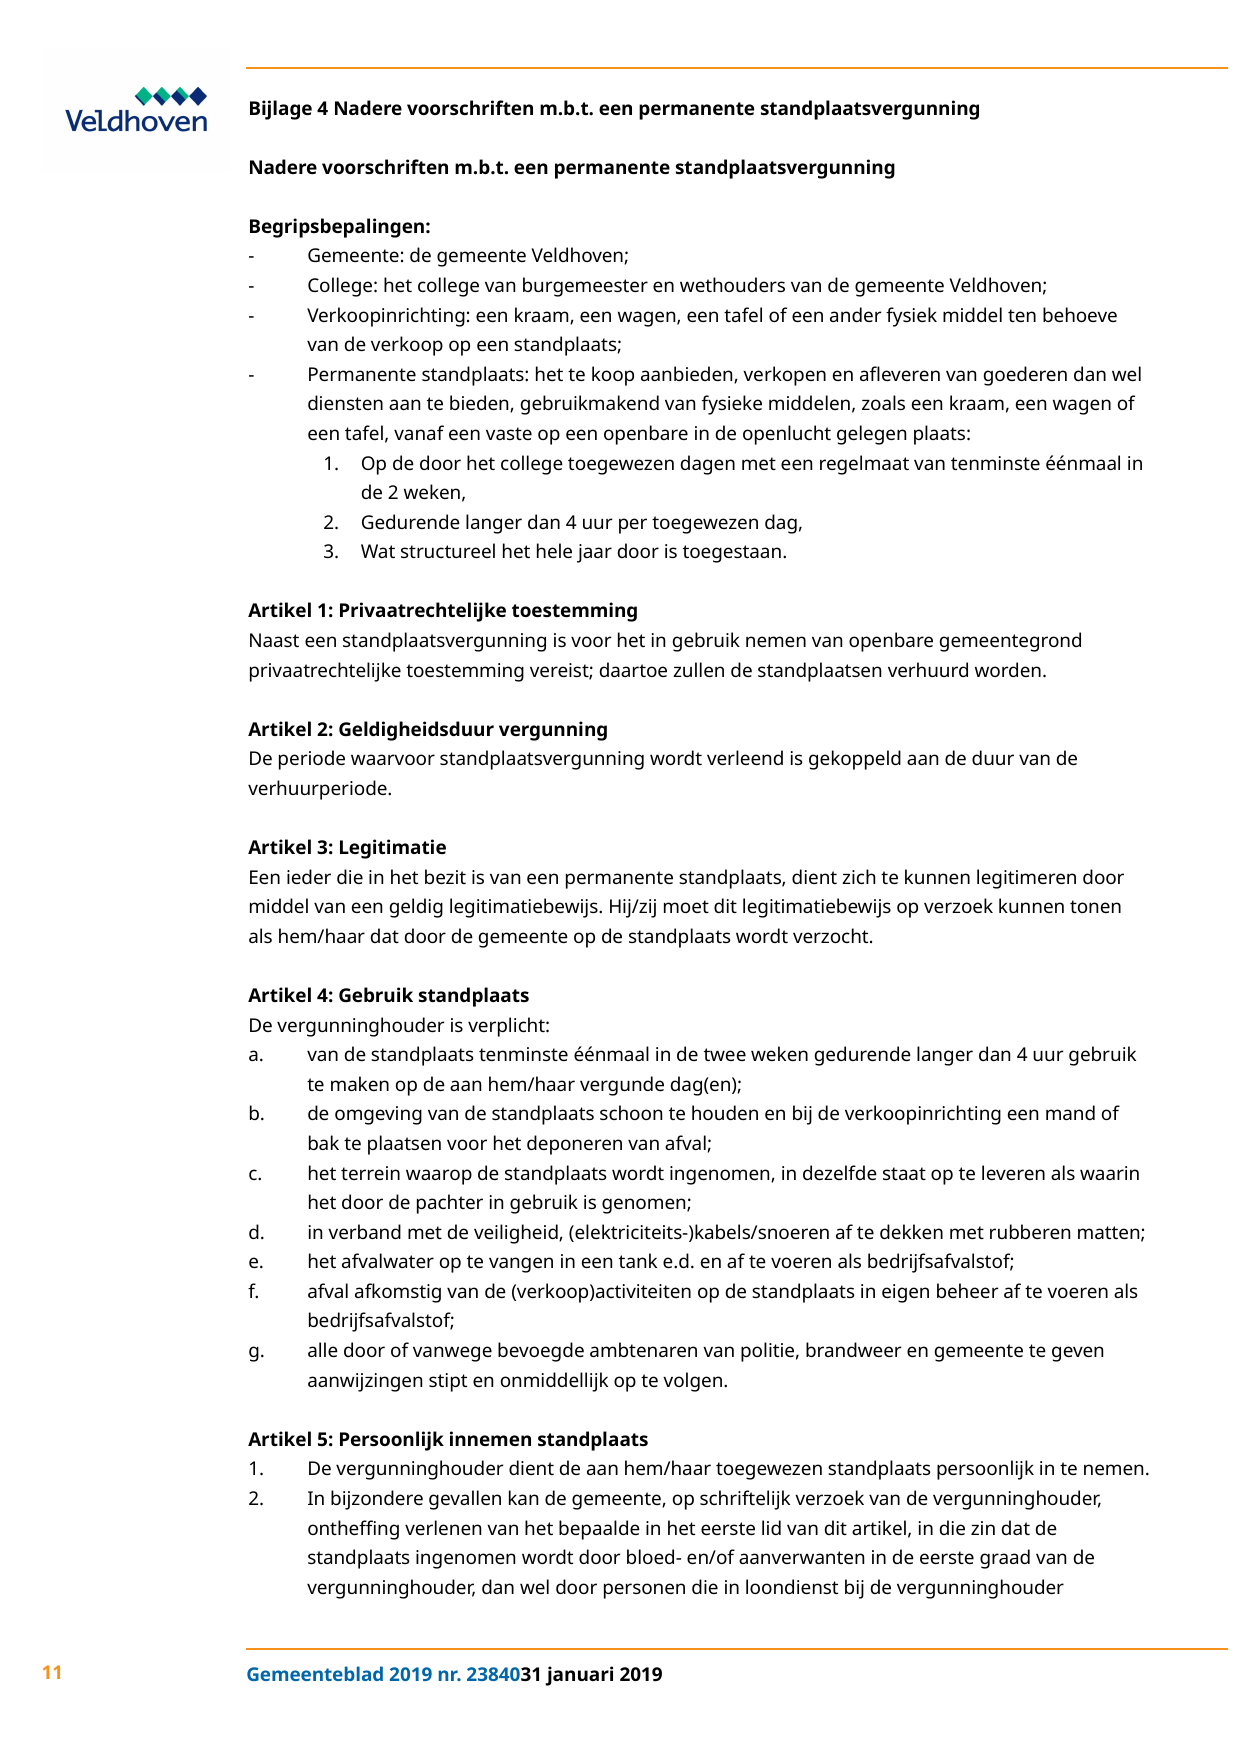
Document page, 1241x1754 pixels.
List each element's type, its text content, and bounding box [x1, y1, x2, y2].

text De periode waarvoor standplaatsvergunning wordt verleend is gekoppeld aan de duur van de verhuurperiode. [248, 746, 1152, 801]
picture [41, 47, 231, 172]
list Op de door het college toegewezen dagen met een regelmaat van tenminste éénmaal in de 2 weken, [323, 450, 1152, 505]
text Een ieder die in het bezit is van een permanente standplaats, dient zich te kunnen legitimeren door middel van een geldig legitimatiebewijs. Hij/zij moet dit legitimatiebewijs op verzoek kunnen tonen als hem/haar dat door de gemeente op de standplaats wordt verzocht. [248, 864, 1152, 949]
list alle door of vanwege bevoegde ambtenaren van politie, brandweer en gemeente te geven aanwijzingen stipt en onmiddellijk op te volgen. [248, 1337, 1152, 1393]
text De vergunninghouder is verplicht: [248, 1012, 1152, 1038]
text Begripsbepalingen: [248, 213, 1152, 239]
text Nadere voorschriften m.b.t. een permanente standplaatsvergunning [248, 154, 1152, 180]
list De vergunninghouder dient de aan hem/haar toegewezen standplaats persoonlijk in te nemen. [248, 1456, 1152, 1481]
text Artikel 1: Privaatrechtelijke toestemming [248, 598, 1152, 623]
text Artikel 4: Gebruik standplaats [248, 982, 1152, 1008]
list Permanente standplaats: het te koop aanbieden, verkopen en afleveren van goederen dan wel diensten aan te bieden, gebruikmakend van fysieke middelen, zoals een kraam, een wagen of een tafel, vanaf een vaste op een openbare in de openlucht gelegen plaats: [248, 361, 1152, 446]
list College: het college van burgemeester en wethouders van de gemeente Veldhoven; [248, 272, 1152, 298]
list afval afkomstig van de (verkoop)activiteiten op de standplaats in eigen beheer af te voeren als bedrijfsafvalstof; [248, 1278, 1152, 1333]
text Artikel 5: Persoonlijk innemen standplaats [248, 1426, 1152, 1452]
text Artikel 3: Legitimatie [248, 834, 1152, 860]
list Verkoopinrichting: een kraam, een wagen, een tafel of een ander fysiek middel ten behoeve van de verkoop op een standplaats; [248, 302, 1152, 357]
list Wat structureel het hele jaar door is toegestaan. [323, 538, 1152, 564]
list van de standplaats tenminste éénmaal in de twee weken gedurende langer dan 4 uur gebruik te maken op de aan hem/haar vergunde dag(en); [248, 1041, 1152, 1097]
list In bijzondere gevallen kan de gemeente, op schriftelijk verzoek van de vergunninghouder, ontheffing verlenen van het bepaalde in het eerste lid van dit artikel, in die zin dat de standplaats ingenomen wordt door bloed- en/of aanverwanten in de eerste graad van de vergunninghouder, dan wel door personen die in loondienst bij de vergunninghouder [248, 1485, 1152, 1600]
text Artikel 2: Geldigheidsduur vergunning [248, 716, 1152, 742]
list het terrein waarop de standplaats wordt ingenomen, in dezelfde staat op te leveren als waarin het door de pachter in gebruik is genomen; [248, 1160, 1152, 1215]
list in verband met de veiligheid, (elektriciteits-)kabels/snoeren af te dekken met rubberen matten; [248, 1219, 1152, 1245]
list de omgeving van de standplaats schoon te houden en bij de verkoopinrichting een mand of bak te plaatsen voor het deponeren van afval; [248, 1101, 1152, 1156]
text Bijlage 4 Nadere voorschriften m.b.t. een permanente standplaatsvergunning [248, 95, 1152, 121]
list het afvalwater op te vangen in een tank e.d. en af te voeren als bedrijfsafvalstof; [248, 1248, 1152, 1274]
list Gedurende langer dan 4 uur per toegewezen dag, [323, 509, 1152, 535]
text Naast een standplaatsvergunning is voor het in gebruik nemen van openbare gemeentegrond privaatrechtelijke toestemming vereist; daartoe zullen de standplaatsen verhuurd worden. [248, 627, 1152, 683]
list Gemeente: de gemeente Veldhoven; [248, 243, 1152, 268]
